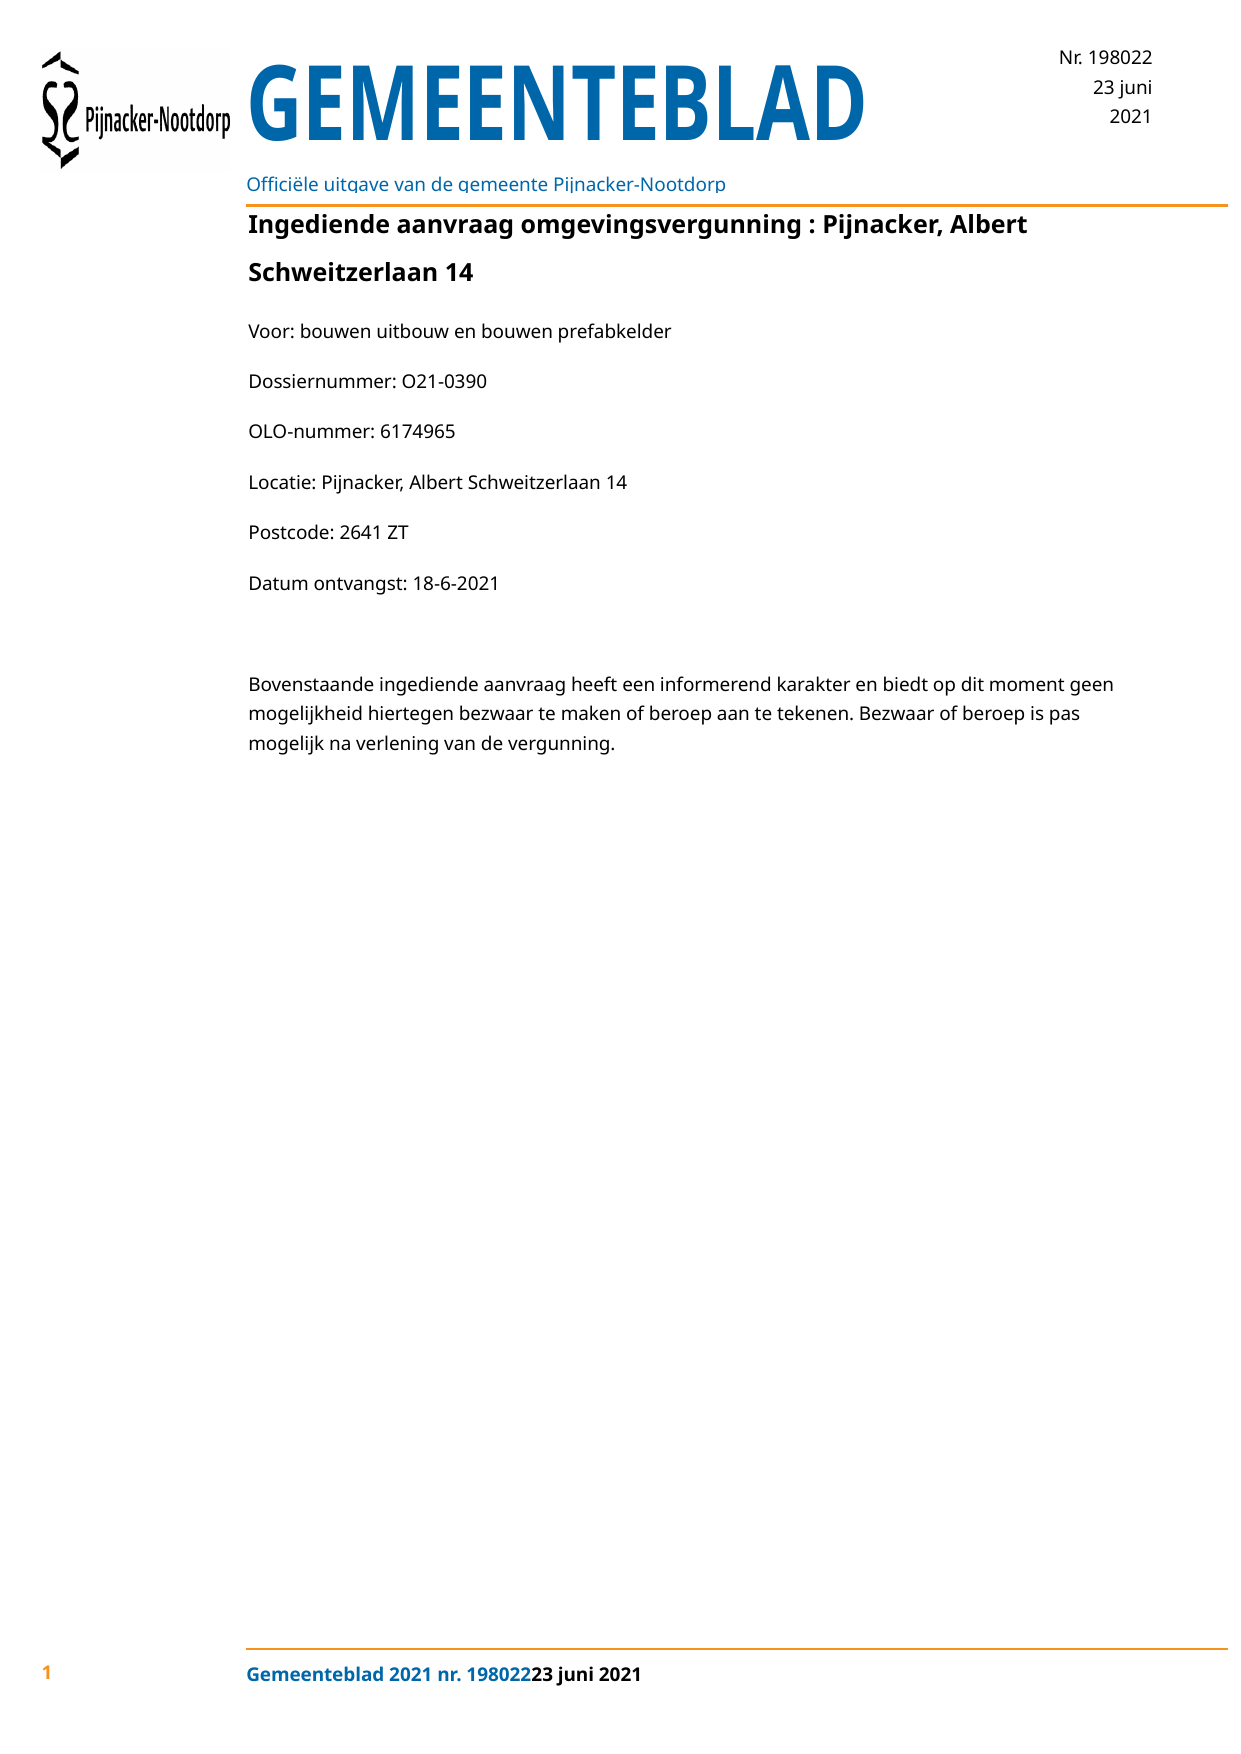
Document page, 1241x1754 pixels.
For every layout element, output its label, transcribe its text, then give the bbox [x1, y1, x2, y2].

text Bovenstaande ingediende aanvraag heeft een informerend karakter en biedt op dit moment geen mogelijkheid hiertegen bezwaar te maken of beroep aan te tekenen. Bezwaar of beroep is pas mogelijk na verlening van de vergunning. [248, 671, 1152, 756]
picture [41, 47, 231, 172]
text Postcode: 2641 ZT [248, 519, 1152, 545]
text Datum ontvangst: 18-6-2021 [248, 570, 1152, 596]
text Voor: bouwen uitbouw en bouwen prefabkelder [248, 318, 1152, 344]
text OLO-nummer: 6174965 [248, 419, 1152, 444]
text Dossiernummer: O21-0390 [248, 368, 1152, 394]
text Ingediende aanvraag omgevingsvergunning : Pijnacker, Albert Schweitzerlaan 14 [248, 207, 1152, 288]
text Locatie: Pijnacker, Albert Schweitzerlaan 14 [248, 469, 1152, 495]
